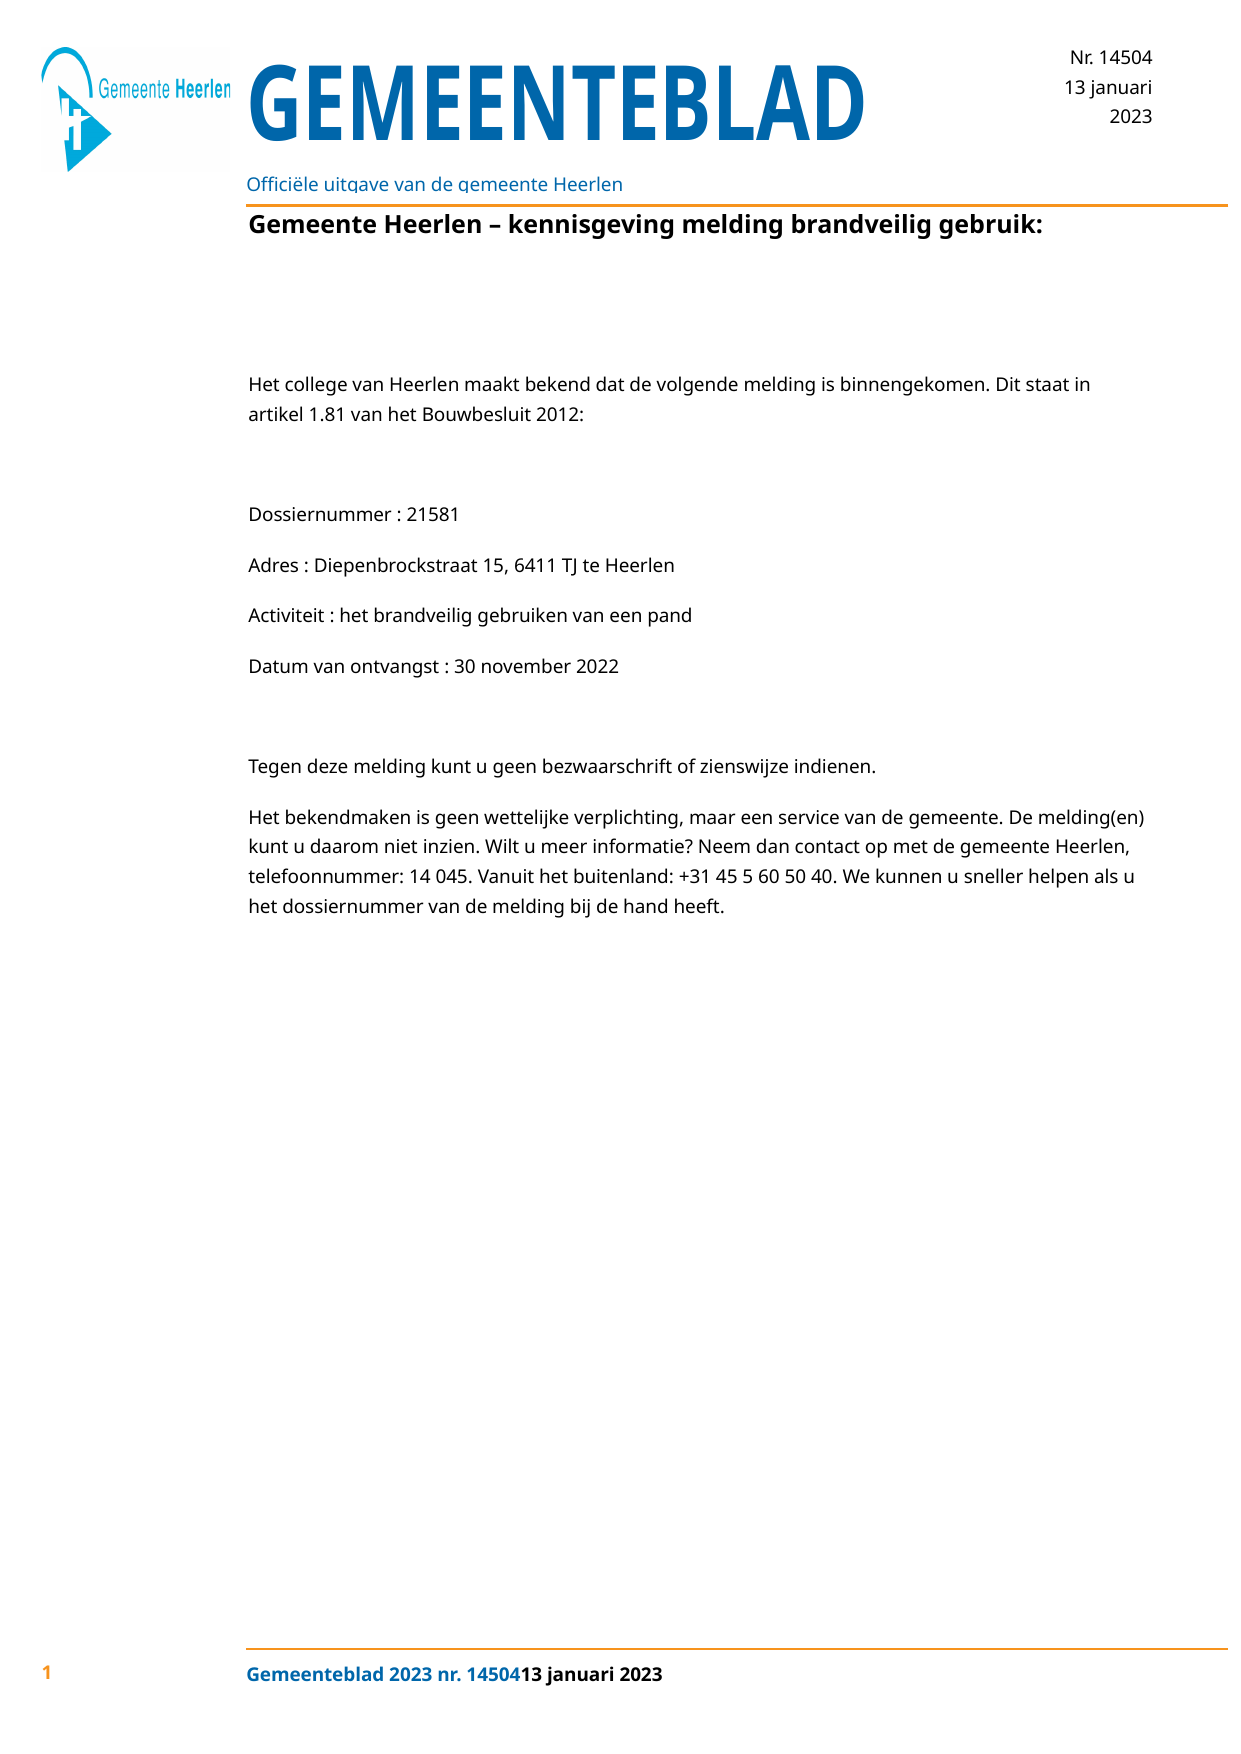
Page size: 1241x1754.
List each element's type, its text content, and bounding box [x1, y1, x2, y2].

text Gemeente Heerlen – kennisgeving melding brandveilig gebruik: [248, 207, 1152, 241]
picture [41, 47, 59, 70]
text Dossiernummer : 21581 [248, 502, 1152, 527]
text Adres : Diepenbrockstraat 15, 6411 TJ te Heerlen [248, 552, 1152, 578]
picture [41, 47, 231, 172]
text Het bekendmaken is geen wettelijke verplichting, maar een service van de gemeente. De melding(en) kunt u daarom niet inzien. Wilt u meer informatie? Neem dan contact op met de gemeente Heerlen, telefoonnummer: 14 045. Vanuit het buitenland: +31 45 5 60 50 40. We kunnen u sneller helpen als u het dossiernummer van de melding bij de hand heeft. [248, 804, 1152, 918]
text Activiteit : het brandveilig gebruiken van een pand [248, 602, 1152, 628]
text Datum van ontvangst : 30 november 2022 [248, 653, 1152, 678]
text Het college van Heerlen maakt bekend dat de volgende melding is binnengekomen. Dit staat in artikel 1.81 van het Bouwbesluit 2012: [248, 371, 1152, 426]
text Tegen deze melding kunt u geen bezwaarschrift of zienswijze indienen. [248, 754, 1152, 779]
